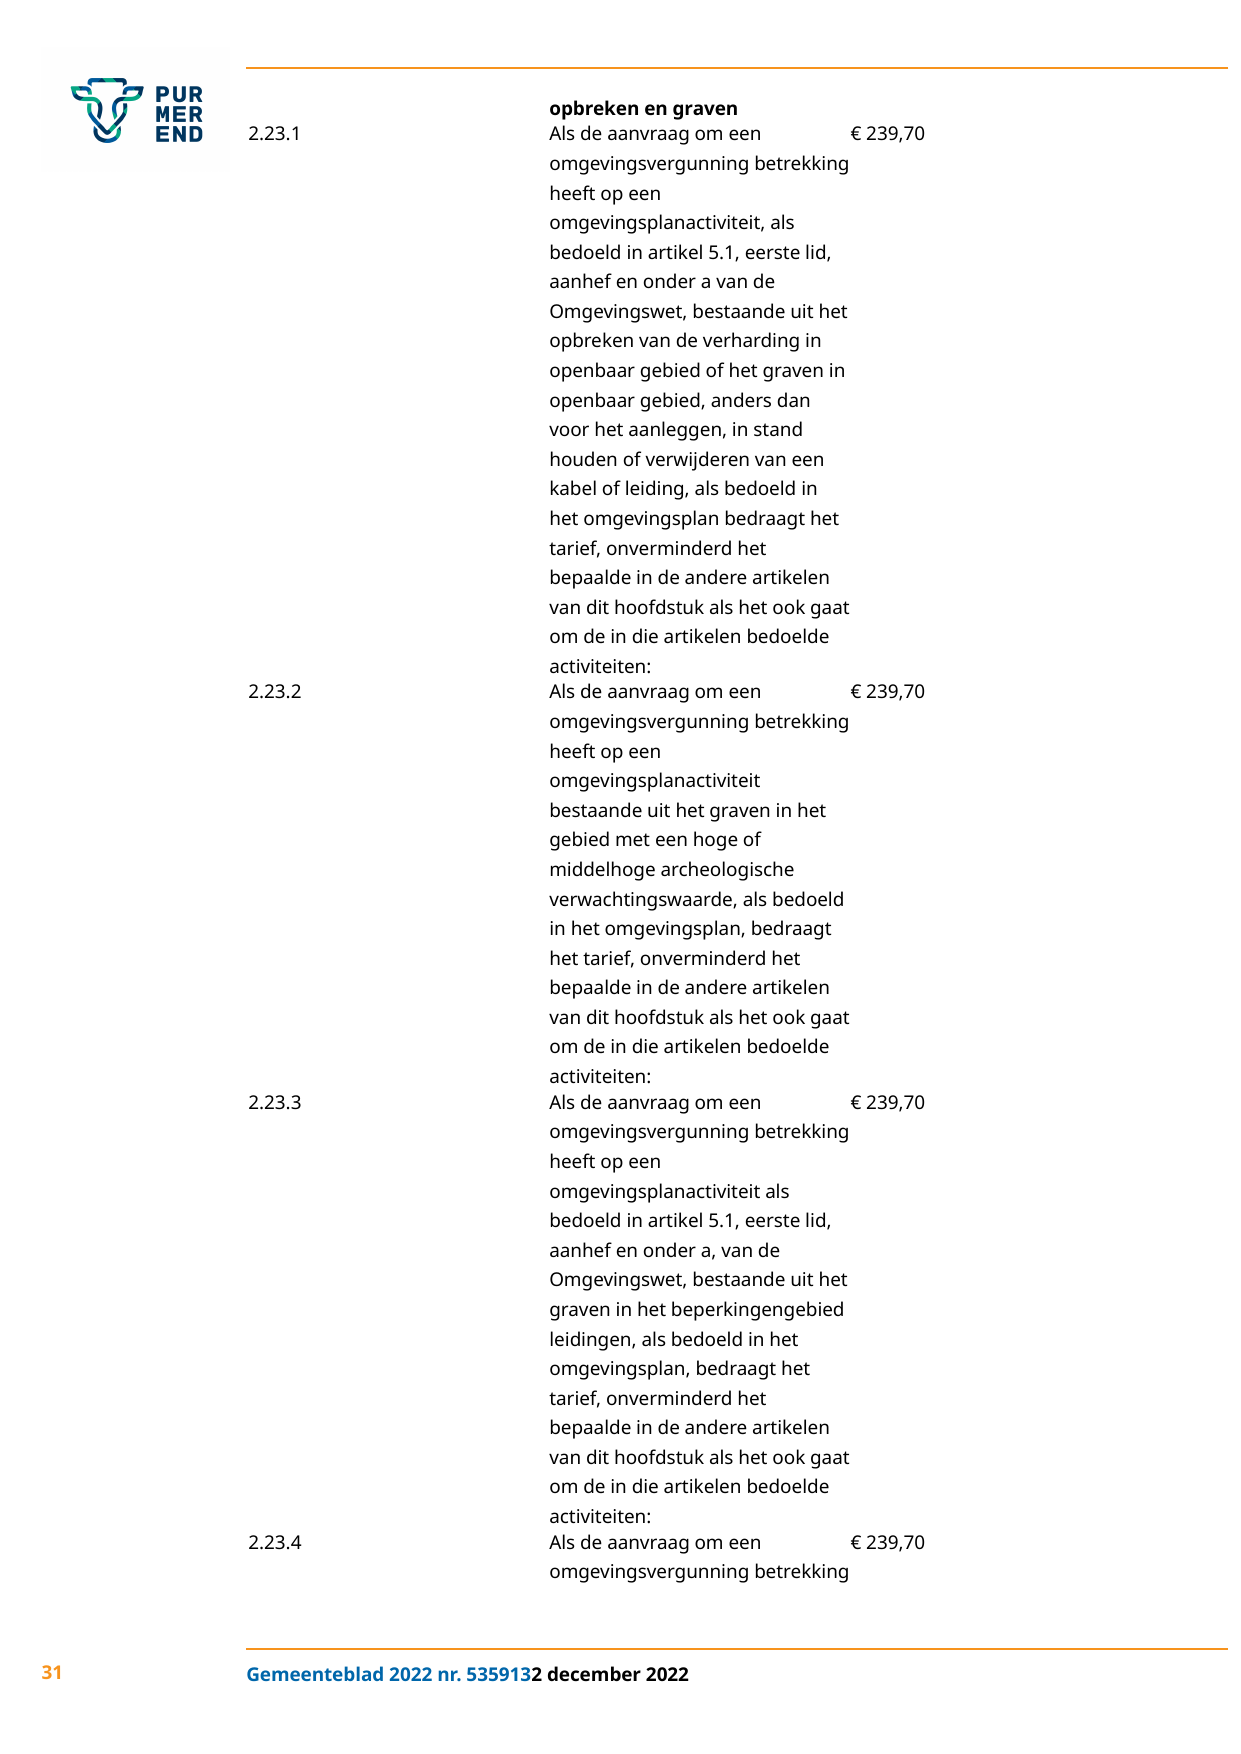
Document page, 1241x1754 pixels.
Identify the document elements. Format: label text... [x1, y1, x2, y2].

table_cell Als de aanvraag om een omgevingsvergunning betrekking heeft op een omgevingsplanactiviteit bestaande uit het graven in het gebied met een hoge of middelhoge archeologische verwachtingswaarde, als bedoeld in het omgevingsplan, bedraagt het tarief, onverminderd het bepaalde in de andere artikelen van dit hoofdstuk als het ook gaat om de in die artikelen bedoelde activiteiten: [549, 679, 850, 1089]
table_cell 2.23.4 [248, 1529, 549, 1584]
table_cell € 239,70 [850, 679, 1152, 1089]
table_cell Als de aanvraag om een omgevingsvergunning betrekking [549, 1529, 850, 1584]
table_cell Als de aanvraag om een omgevingsvergunning betrekking heeft op een omgevingsplanactiviteit, als bedoeld in artikel 5.1, eerste lid, aanhef en onder a van de Omgevingswet, bestaande uit het opbreken van de verharding in openbaar gebied of het graven in openbaar gebied, anders dan voor het aanleggen, in stand houden of verwijderen van een kabel of leiding, als bedoeld in het omgevingsplan bedraagt het tarief, onverminderd het bepaalde in de andere artikelen van dit hoofdstuk als het ook gaat om de in die artikelen bedoelde activiteiten: [549, 121, 850, 679]
picture [41, 47, 231, 172]
table_cell € 239,70 [850, 121, 1152, 679]
table_cell Als de aanvraag om een omgevingsvergunning betrekking heeft op een omgevingsplanactiviteit als bedoeld in artikel 5.1, eerste lid, aanhef en onder a, van de Omgevingswet, bestaande uit het graven in het beperkingengebied leidingen, als bedoeld in het omgevingsplan, bedraagt het tarief, onverminderd het bepaalde in de andere artikelen van dit hoofdstuk als het ook gaat om de in die artikelen bedoelde activiteiten: [549, 1089, 850, 1529]
table_cell opbreken en graven [549, 95, 850, 121]
table_cell 2.23.3 [248, 1089, 549, 1529]
table_cell [850, 95, 1152, 121]
table_cell 2.23.2 [248, 679, 549, 1089]
table_cell € 239,70 [850, 1089, 1152, 1529]
table_cell € 239,70 [850, 1529, 1152, 1584]
table_cell [248, 95, 549, 121]
table_cell 2.23.1 [248, 121, 549, 679]
